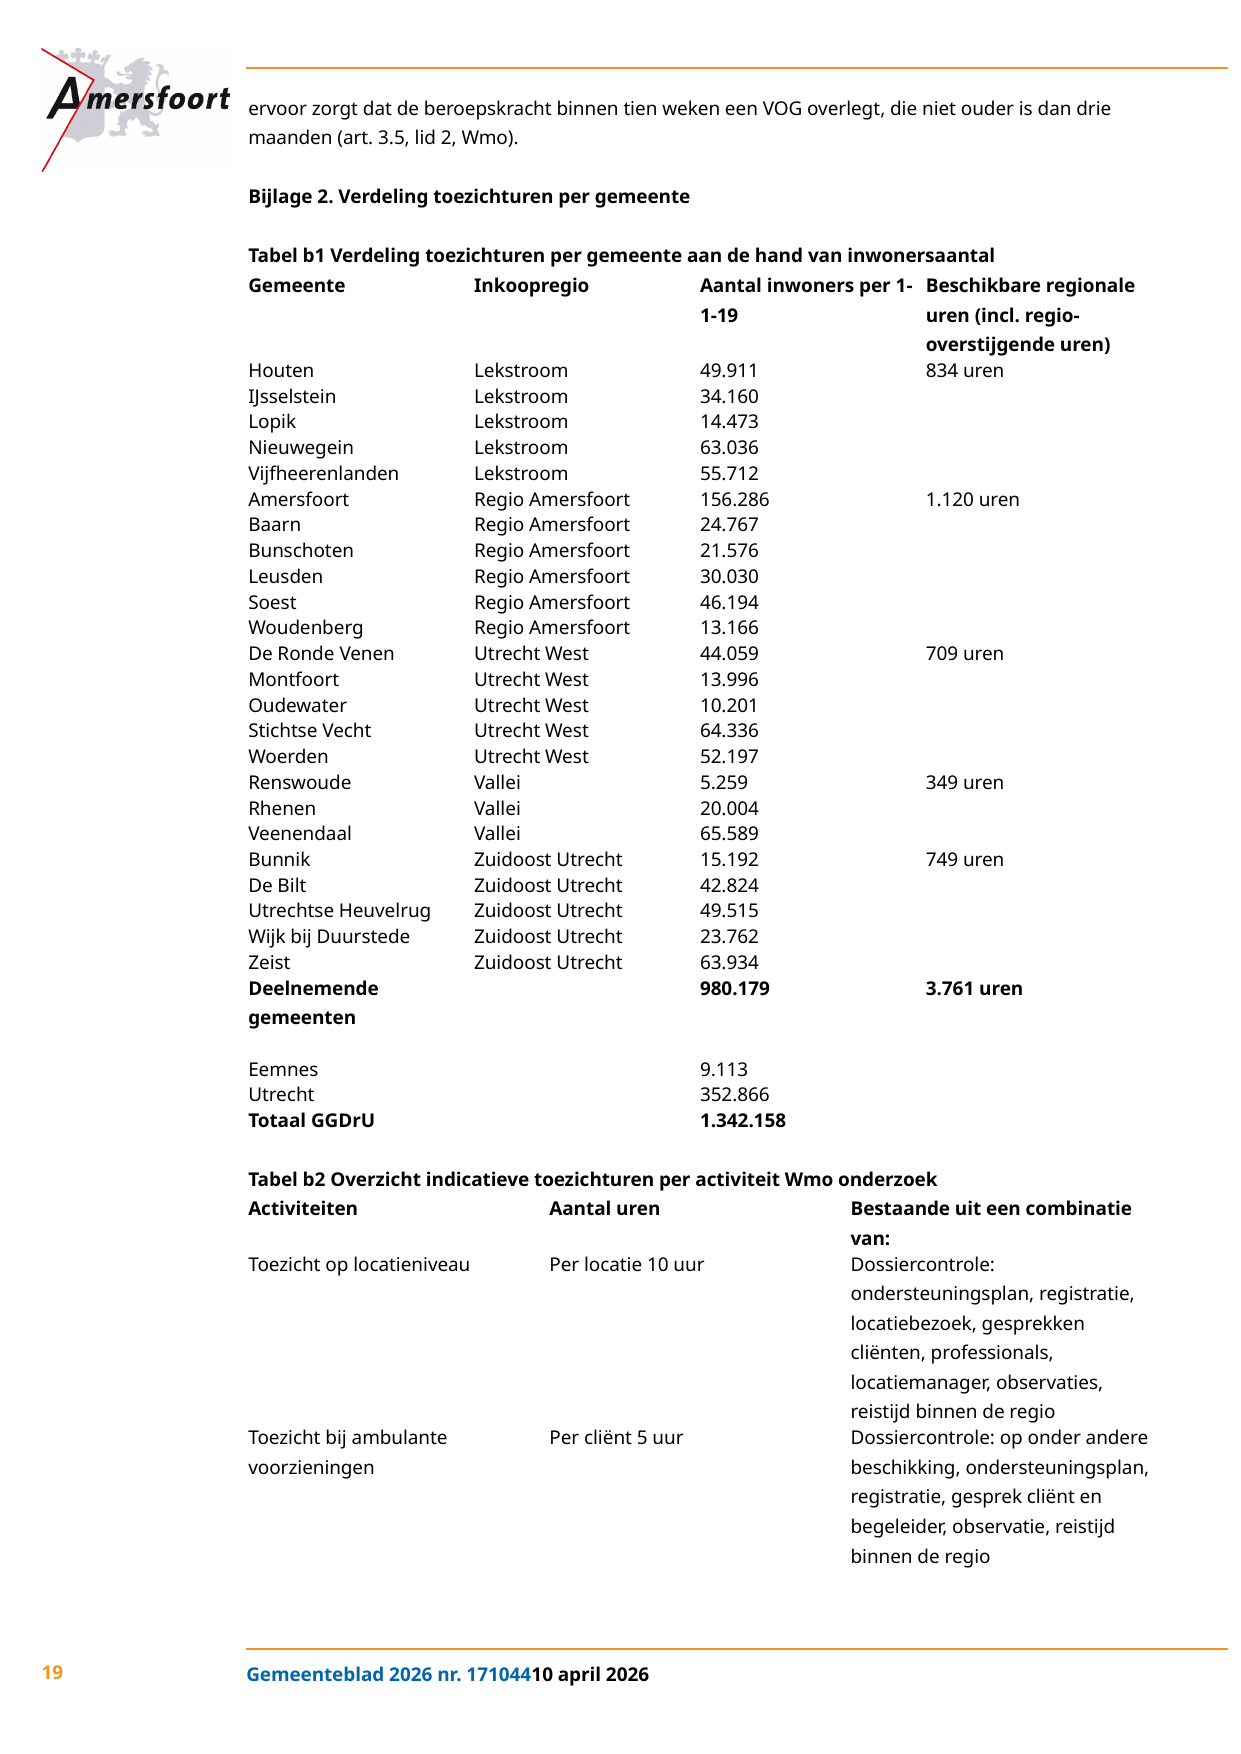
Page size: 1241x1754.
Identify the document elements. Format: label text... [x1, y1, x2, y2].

table_cell Lekstroom [474, 357, 700, 383]
table_cell 13.996 [700, 666, 926, 692]
table_cell Utrecht West [474, 640, 700, 666]
table_cell Oudewater [248, 692, 474, 717]
table_cell [926, 1107, 1152, 1133]
table_cell 834 uren [926, 357, 1152, 486]
table_cell Toezicht bij ambulante voorzieningen [248, 1425, 549, 1568]
table_cell [248, 1030, 474, 1056]
table_cell Woerden [248, 743, 474, 769]
table_cell Nieuwegein [248, 435, 474, 460]
table_cell [926, 1056, 1152, 1082]
table_cell [700, 1030, 926, 1056]
table_header Bestaande uit een combinatie van: [850, 1196, 1152, 1251]
table_cell [474, 1082, 700, 1107]
table_cell Utrecht [248, 1082, 474, 1107]
table_cell Lopik [248, 409, 474, 434]
table_cell 5.259 [700, 769, 926, 795]
table_cell 49.911 [700, 357, 926, 383]
table_cell Vallei [474, 795, 700, 820]
table_cell 14.473 [700, 409, 926, 434]
table_cell Totaal GGDrU [248, 1107, 474, 1133]
table_cell Renswoude [248, 769, 474, 795]
table_cell Zuidoost Utrecht [474, 923, 700, 949]
table_header Aantal inwoners per 1-1-19 [700, 273, 926, 357]
table_cell Regio Amersfoort [474, 563, 700, 589]
table_cell 52.197 [700, 743, 926, 769]
table_cell Zuidoost Utrecht [474, 898, 700, 923]
table_cell 63.036 [700, 435, 926, 460]
table_cell Veenendaal [248, 820, 474, 846]
table_cell 55.712 [700, 460, 926, 486]
table_cell Utrecht West [474, 666, 700, 692]
table_cell Toezicht op locatieniveau [248, 1251, 549, 1424]
table_header Beschikbare regionale uren (incl. regio-overstijgende uren) [926, 273, 1152, 357]
table_cell Rhenen [248, 795, 474, 820]
table_cell De Bilt [248, 872, 474, 898]
table_cell 23.762 [700, 923, 926, 949]
table_cell Zuidoost Utrecht [474, 872, 700, 898]
table_cell 15.192 [700, 846, 926, 872]
table_cell 349 uren [926, 769, 1152, 846]
table_cell Amersfoort [248, 486, 474, 512]
table_cell 13.166 [700, 615, 926, 640]
table_cell Lekstroom [474, 409, 700, 434]
table_cell Vallei [474, 769, 700, 795]
table_cell Regio Amersfoort [474, 512, 700, 537]
table_cell Zeist [248, 949, 474, 975]
table_cell IJsselstein [248, 383, 474, 409]
text Tabel b2 Overzicht indicatieve toezichturen per activiteit Wmo onderzoek [248, 1166, 1152, 1192]
table_cell 21.576 [700, 538, 926, 563]
text Bijlage 2. Verdeling toezichturen per gemeente [248, 183, 1152, 209]
table_cell [926, 1030, 1152, 1056]
table_cell 9.113 [700, 1056, 926, 1082]
table_cell Dossiercontrole: op onder andere beschikking, ondersteuningsplan, registratie, gesprek cliënt en begeleider, observatie, reistijd binnen de regio [850, 1425, 1152, 1568]
table_cell Regio Amersfoort [474, 589, 700, 614]
table_header Aantal uren [549, 1196, 850, 1251]
table_cell Stichtse Vecht [248, 718, 474, 743]
table_header Gemeente [248, 273, 474, 357]
picture [41, 47, 231, 172]
table_cell Zuidoost Utrecht [474, 949, 700, 975]
table_cell 156.286 [700, 486, 926, 512]
table_cell [474, 1056, 700, 1082]
table_cell Bunnik [248, 846, 474, 872]
table_cell 10.201 [700, 692, 926, 717]
table_cell 65.589 [700, 820, 926, 846]
table_cell 64.336 [700, 718, 926, 743]
table_cell 3.761 uren [926, 975, 1152, 1030]
table_cell Regio Amersfoort [474, 615, 700, 640]
table_cell Bunschoten [248, 538, 474, 563]
text ervoor zorgt dat de beroepskracht binnen tien weken een VOG overlegt, die niet ouder is dan drie maanden (art. 3.5, lid 2, Wmo). [248, 95, 1152, 150]
table_cell Per cliënt 5 uur [549, 1425, 850, 1568]
table_cell Utrecht West [474, 692, 700, 717]
table_cell 1.342.158 [700, 1107, 926, 1133]
table_cell 30.030 [700, 563, 926, 589]
table_cell 63.934 [700, 949, 926, 975]
table_header Inkoopregio [474, 273, 700, 357]
table_cell Houten [248, 357, 474, 383]
table_cell Leusden [248, 563, 474, 589]
table_cell 1.120 uren [926, 486, 1152, 640]
table_cell Deelnemende gemeenten [248, 975, 474, 1030]
table_cell 49.515 [700, 898, 926, 923]
table_cell Wijk bij Duurstede [248, 923, 474, 949]
table_cell Per locatie 10 uur [549, 1251, 850, 1424]
table_header Activiteiten [248, 1196, 549, 1251]
table_cell Utrecht West [474, 743, 700, 769]
table_cell [474, 975, 700, 1030]
table_cell 980.179 [700, 975, 926, 1030]
table_cell Regio Amersfoort [474, 538, 700, 563]
table_cell 20.004 [700, 795, 926, 820]
table_cell De Ronde Venen [248, 640, 474, 666]
table_cell Utrechtse Heuvelrug [248, 898, 474, 923]
text Tabel b1 Verdeling toezichturen per gemeente aan de hand van inwonersaantal [248, 243, 1152, 268]
table_cell Woudenberg [248, 615, 474, 640]
table_cell 44.059 [700, 640, 926, 666]
table_cell Vijfheerenlanden [248, 460, 474, 486]
table_cell [926, 1082, 1152, 1107]
table_cell 34.160 [700, 383, 926, 409]
table_cell Eemnes [248, 1056, 474, 1082]
table_cell Montfoort [248, 666, 474, 692]
table_cell Dossiercontrole: ondersteuningsplan, registratie, locatiebezoek, gesprekken cliënten, professionals, locatiemanager, observaties, reistijd binnen de regio [850, 1251, 1152, 1424]
table_cell Vallei [474, 820, 700, 846]
table_cell 24.767 [700, 512, 926, 537]
table_cell Soest [248, 589, 474, 614]
table_cell Utrecht West [474, 718, 700, 743]
table_cell Regio Amersfoort [474, 486, 700, 512]
table_cell [474, 1030, 700, 1056]
table_cell 46.194 [700, 589, 926, 614]
table_cell Lekstroom [474, 460, 700, 486]
table_cell Lekstroom [474, 435, 700, 460]
table_cell 352.866 [700, 1082, 926, 1107]
table_cell Zuidoost Utrecht [474, 846, 700, 872]
table_cell 709 uren [926, 640, 1152, 769]
table_cell Lekstroom [474, 383, 700, 409]
table_cell 42.824 [700, 872, 926, 898]
table_cell 749 uren [926, 846, 1152, 975]
table_cell Baarn [248, 512, 474, 537]
table_cell [474, 1107, 700, 1133]
